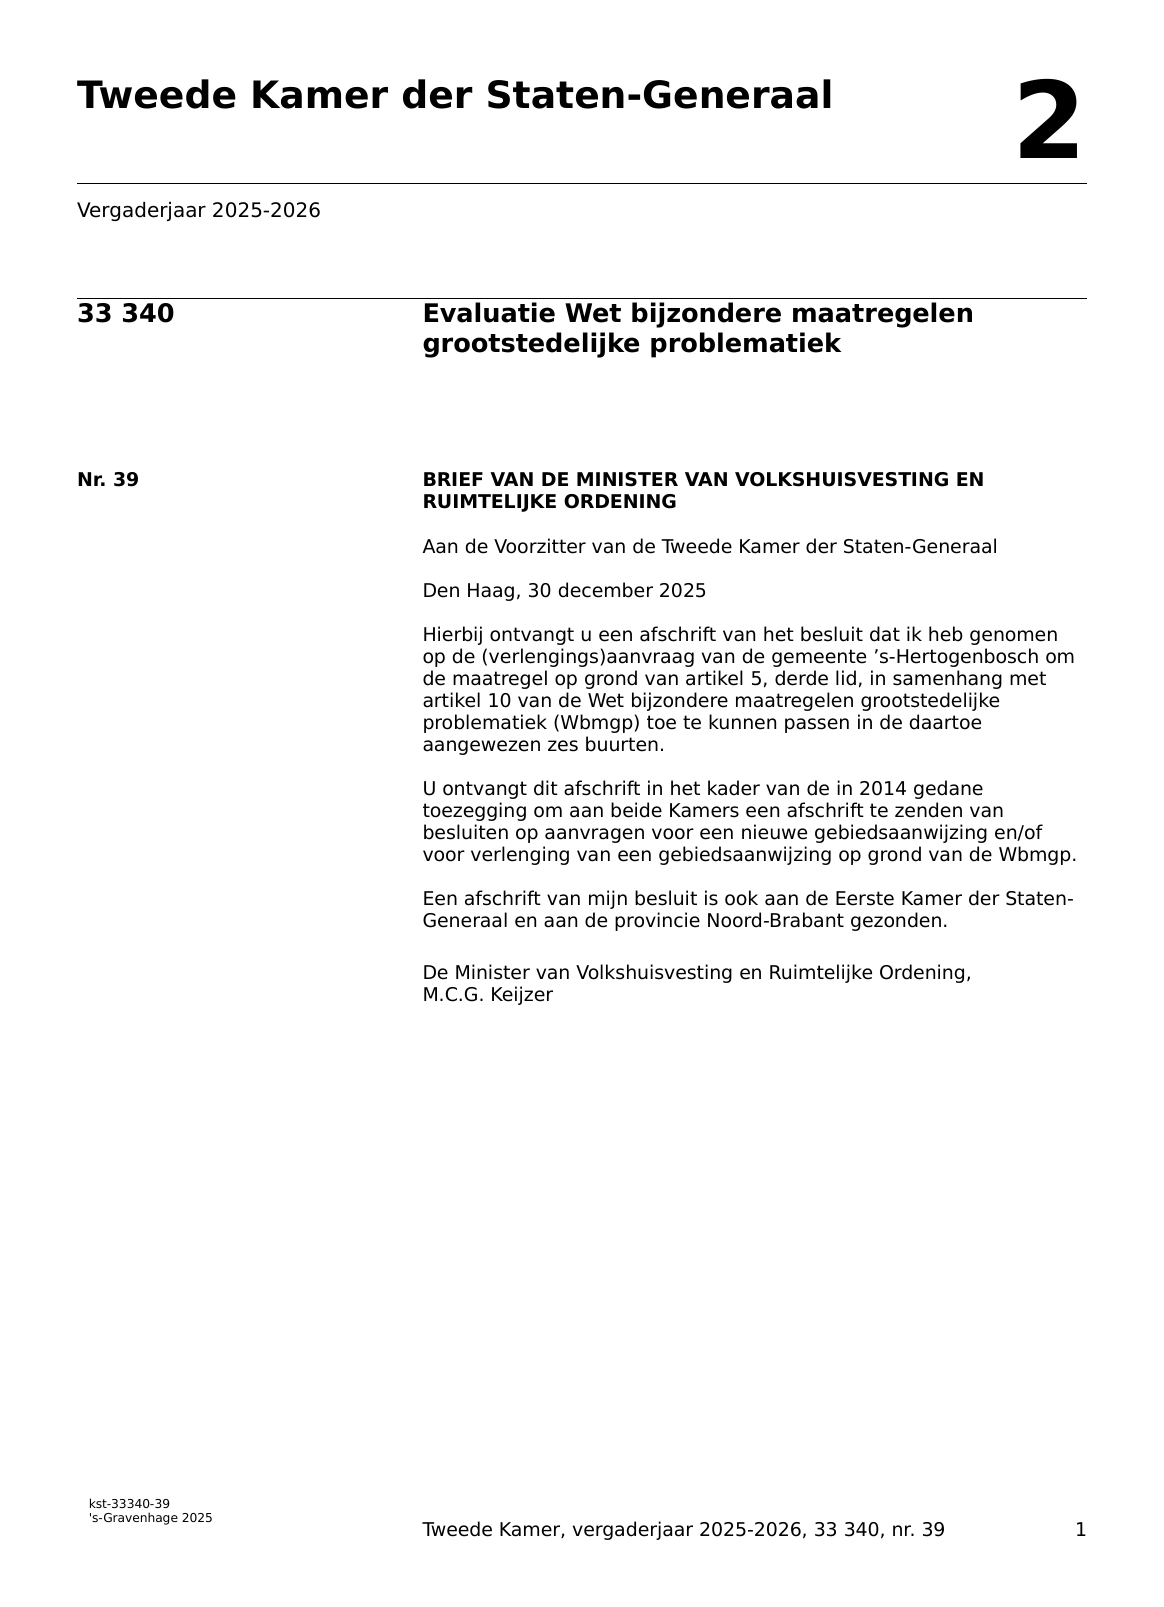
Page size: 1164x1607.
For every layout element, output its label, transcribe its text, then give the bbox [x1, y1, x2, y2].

text kst-33340-39 [88, 1497, 323, 1511]
table_header Tweede Kamer der Staten-Generaal [77, 59, 886, 183]
subtitle Nr. 39 BRIEF VAN DE MINISTER VAN VOLKSHUISVESTING EN RUIMTELIJKE ORDENING [77, 469, 1087, 513]
text 's-Gravenhage 2025 [88, 1511, 323, 1525]
text Een afschrift van mijn besluit is ook aan de Eerste Kamer der Staten-Generaal en aan de provincie Noord-Brabant gezonden. [422, 888, 1087, 932]
table_header 2 [886, 59, 1087, 183]
text Den Haag, 30 december 2025 [422, 580, 1087, 602]
table_cell Vergaderjaar 2025-2026 [77, 184, 1087, 298]
subtitle 33 340 Evaluatie Wet bijzondere maatregelen grootstedelijke problematiek [77, 299, 1087, 358]
text De Minister van Volkshuisvesting en Ruimtelijke Ordening, M.C.G. Keijzer [422, 962, 1087, 1006]
text U ontvangt dit afschrift in het kader van de in 2014 gedane toezegging om aan beide Kamers een afschrift te zenden van besluiten op aanvragen voor een nieuwe gebiedsaanwijzing en/of voor verlenging van een gebiedsaanwijzing op grond van de Wbmgp. [422, 778, 1087, 866]
text Aan de Voorzitter van de Tweede Kamer der Staten-Generaal [422, 536, 1087, 557]
text Hierbij ontvangt u een afschrift van het besluit dat ik heb genomen op de (verlengings)aanvraag van de gemeente ’s-Hertogenbosch om de maatregel op grond van artikel 5, derde lid, in samenhang met artikel 10 van de Wet bijzondere maatregelen grootstedelijke problematiek (Wbmgp) toe te kunnen passen in de daartoe aangewezen zes buurten. [422, 624, 1087, 756]
